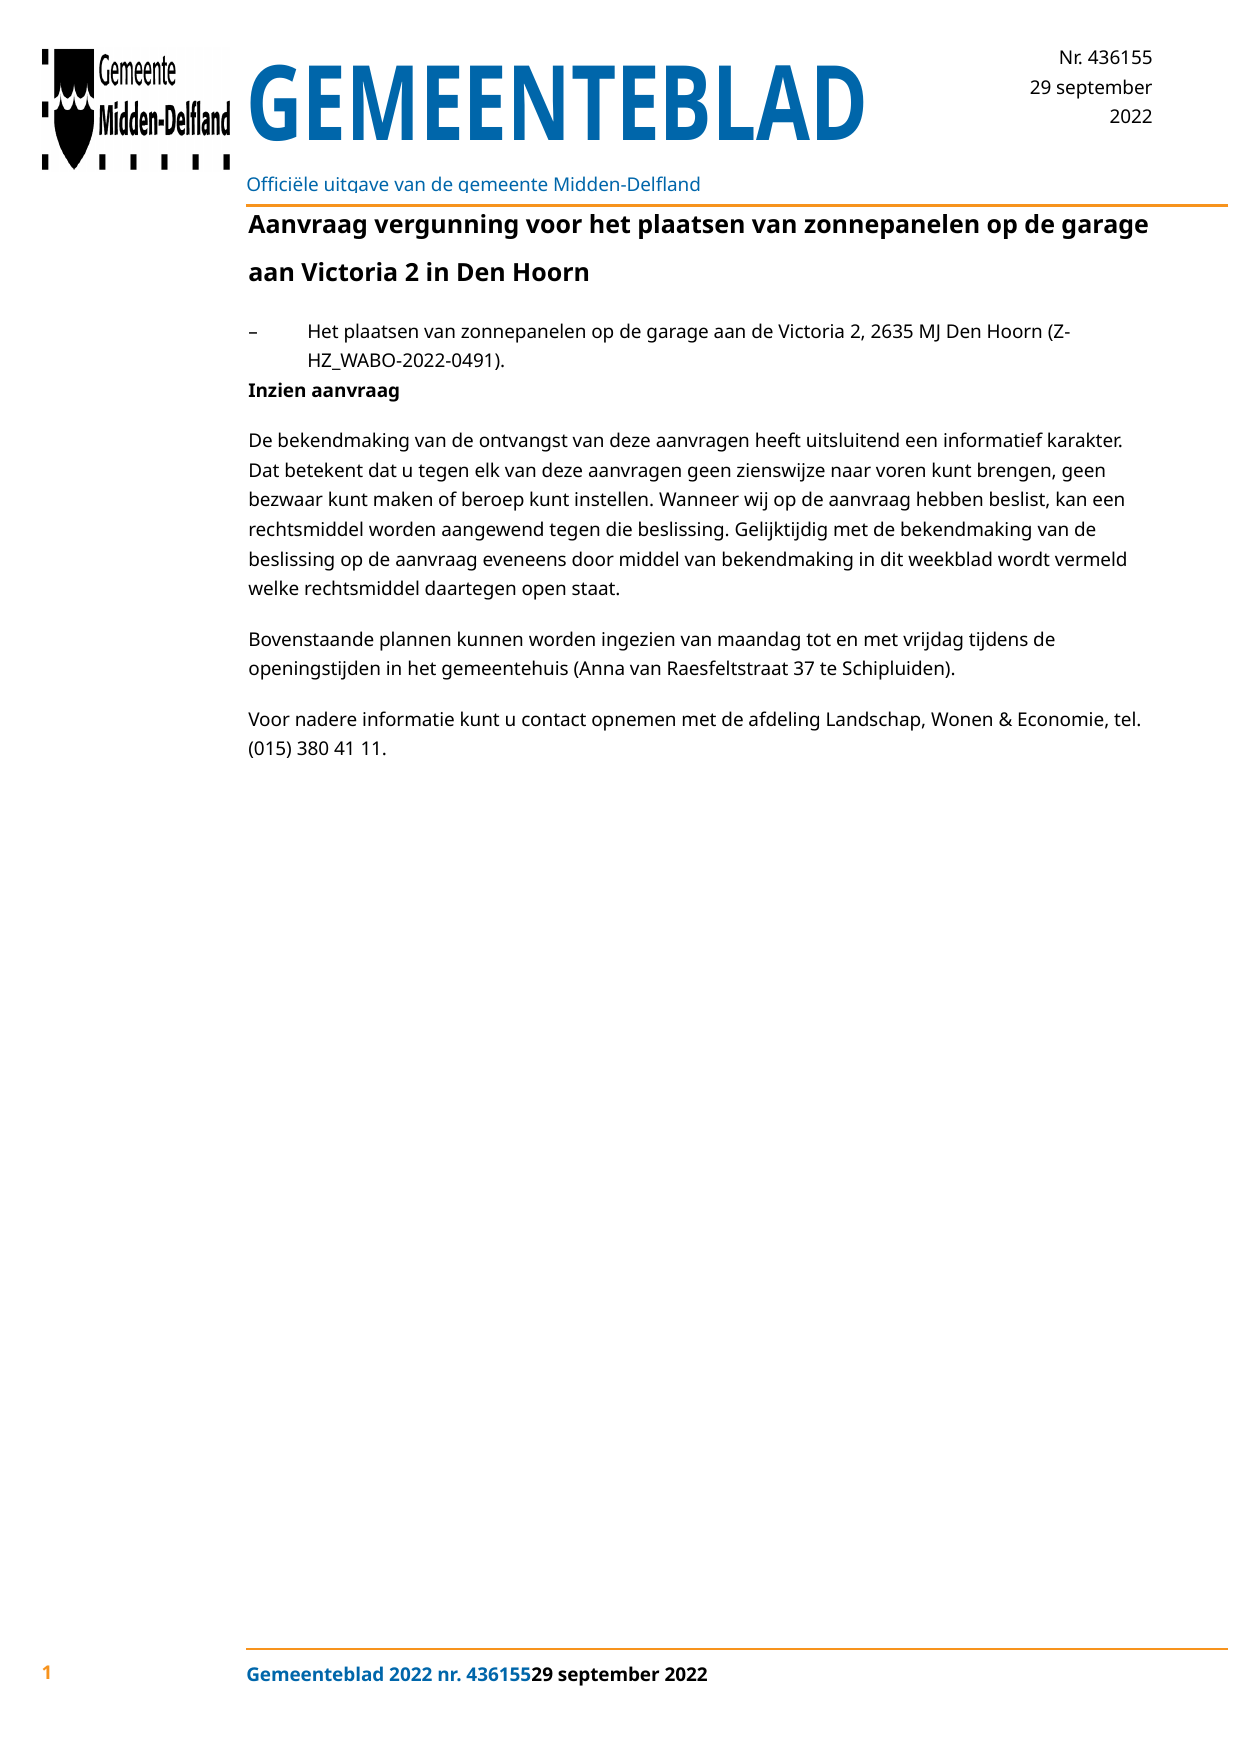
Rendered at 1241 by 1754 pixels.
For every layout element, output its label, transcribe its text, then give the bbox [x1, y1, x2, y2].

text Voor nadere informatie kunt u contact opnemen met de afdeling Landschap, Wonen & Economie, tel. (015) 380 41 11. [248, 706, 1152, 761]
text Aanvraag vergunning voor het plaatsen van zonnepanelen op de garage aan Victoria 2 in Den Hoorn [248, 207, 1152, 288]
text Inzien aanvraag [248, 377, 1152, 403]
text De bekendmaking van de ontvangst van deze aanvragen heeft uitsluitend een informatief karakter. Dat betekent dat u tegen elk van deze aanvragen geen zienswijze naar voren kunt brengen, geen bezwaar kunt maken of beroep kunt instellen. Wanneer wij op de aanvraag hebben beslist, kan een rechtsmiddel worden aangewend tegen die beslissing. Gelijktijdig met de bekendmaking van de beslissing op de aanvraag eveneens door middel van bekendmaking in dit weekblad wordt vermeld welke rechtsmiddel daartegen open staat. [248, 427, 1152, 601]
picture [41, 47, 231, 172]
text Bovenstaande plannen kunnen worden ingezien van maandag tot en met vrijdag tijdens de openingstijden in het gemeentehuis (Anna van Raesfeltstraat 37 te Schipluiden). [248, 626, 1152, 681]
list Het plaatsen van zonnepanelen op de garage aan de Victoria 2, 2635 MJ Den Hoorn (Z-HZ_WABO-2022-0491). [248, 318, 1152, 373]
